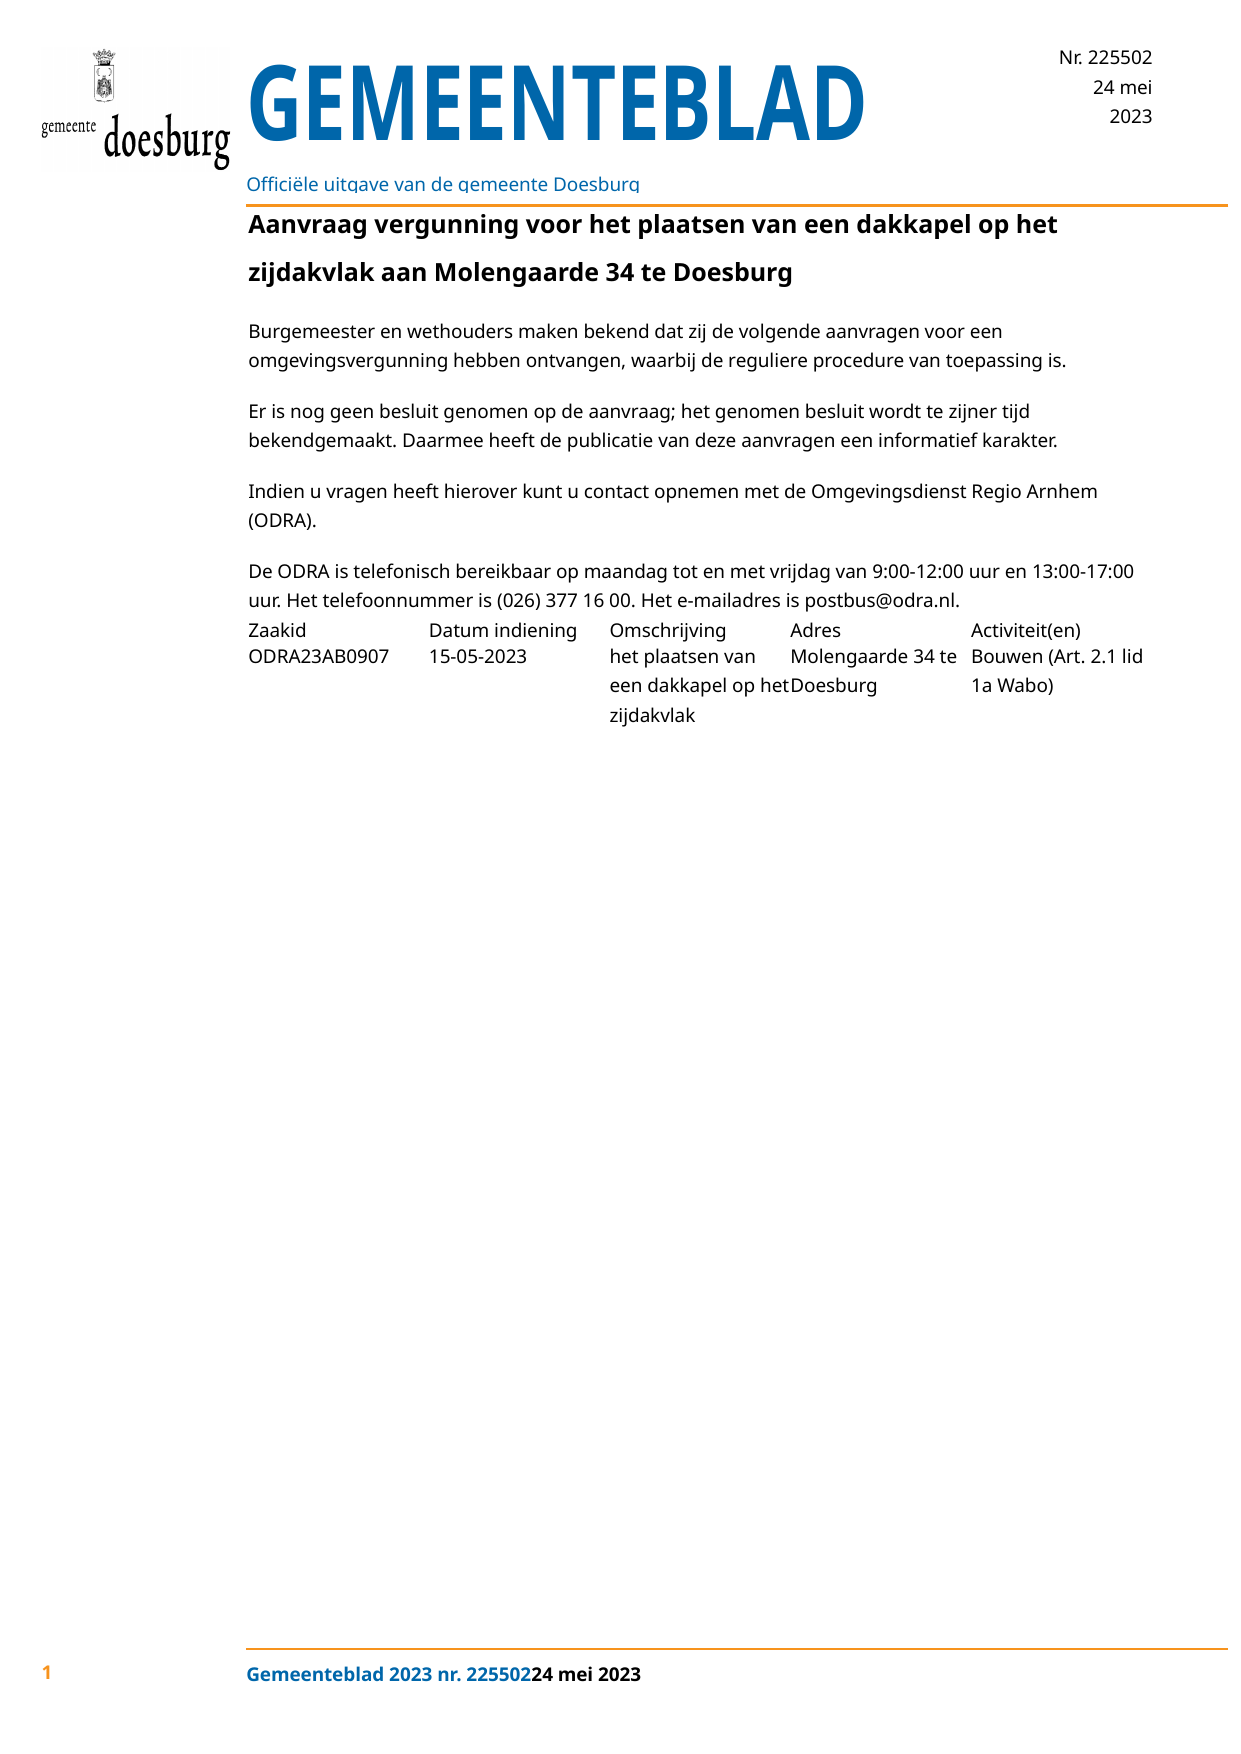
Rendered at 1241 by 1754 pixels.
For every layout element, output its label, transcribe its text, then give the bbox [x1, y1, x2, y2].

table_cell 15-05-2023 [429, 643, 609, 728]
text Aanvraag vergunning voor het plaatsen van een dakkapel op het zijdakvlak aan Molengaarde 34 te Doesburg [248, 207, 1152, 288]
text De ODRA is telefonisch bereikbaar op maandag tot en met vrijdag van 9:00-12:00 uur en 13:00-17:00 uur. Het telefoonnummer is (026) 377 16 00. Het e-mailadres is postbus@odra.nl. [248, 558, 1152, 613]
table_header Datum indiening [429, 617, 609, 643]
table_header Zaakid [248, 617, 429, 643]
table_cell Molengaarde 34 te Doesburg [790, 643, 971, 728]
text Er is nog geen besluit genomen op de aanvraag; het genomen besluit wordt te zijner tijd bekendgemaakt. Daarmee heeft de publicatie van deze aanvragen een informatief karakter. [248, 398, 1152, 453]
table_cell ODRA23AB0907 [248, 643, 429, 728]
picture [41, 47, 231, 172]
text Indien u vragen heeft hierover kunt u contact opnemen met de Omgevingsdienst Regio Arnhem (ODRA). [248, 478, 1152, 533]
table_header Activiteit(en) [971, 617, 1152, 643]
table_cell het plaatsen van een dakkapel op het zijdakvlak [609, 643, 790, 728]
table_cell Bouwen (Art. 2.1 lid 1a Wabo) [971, 643, 1152, 728]
text Burgemeester en wethouders maken bekend dat zij de volgende aanvragen voor een omgevingsvergunning hebben ontvangen, waarbij de reguliere procedure van toepassing is. [248, 318, 1152, 373]
table_header Omschrijving [609, 617, 790, 643]
table_header Adres [790, 617, 971, 643]
